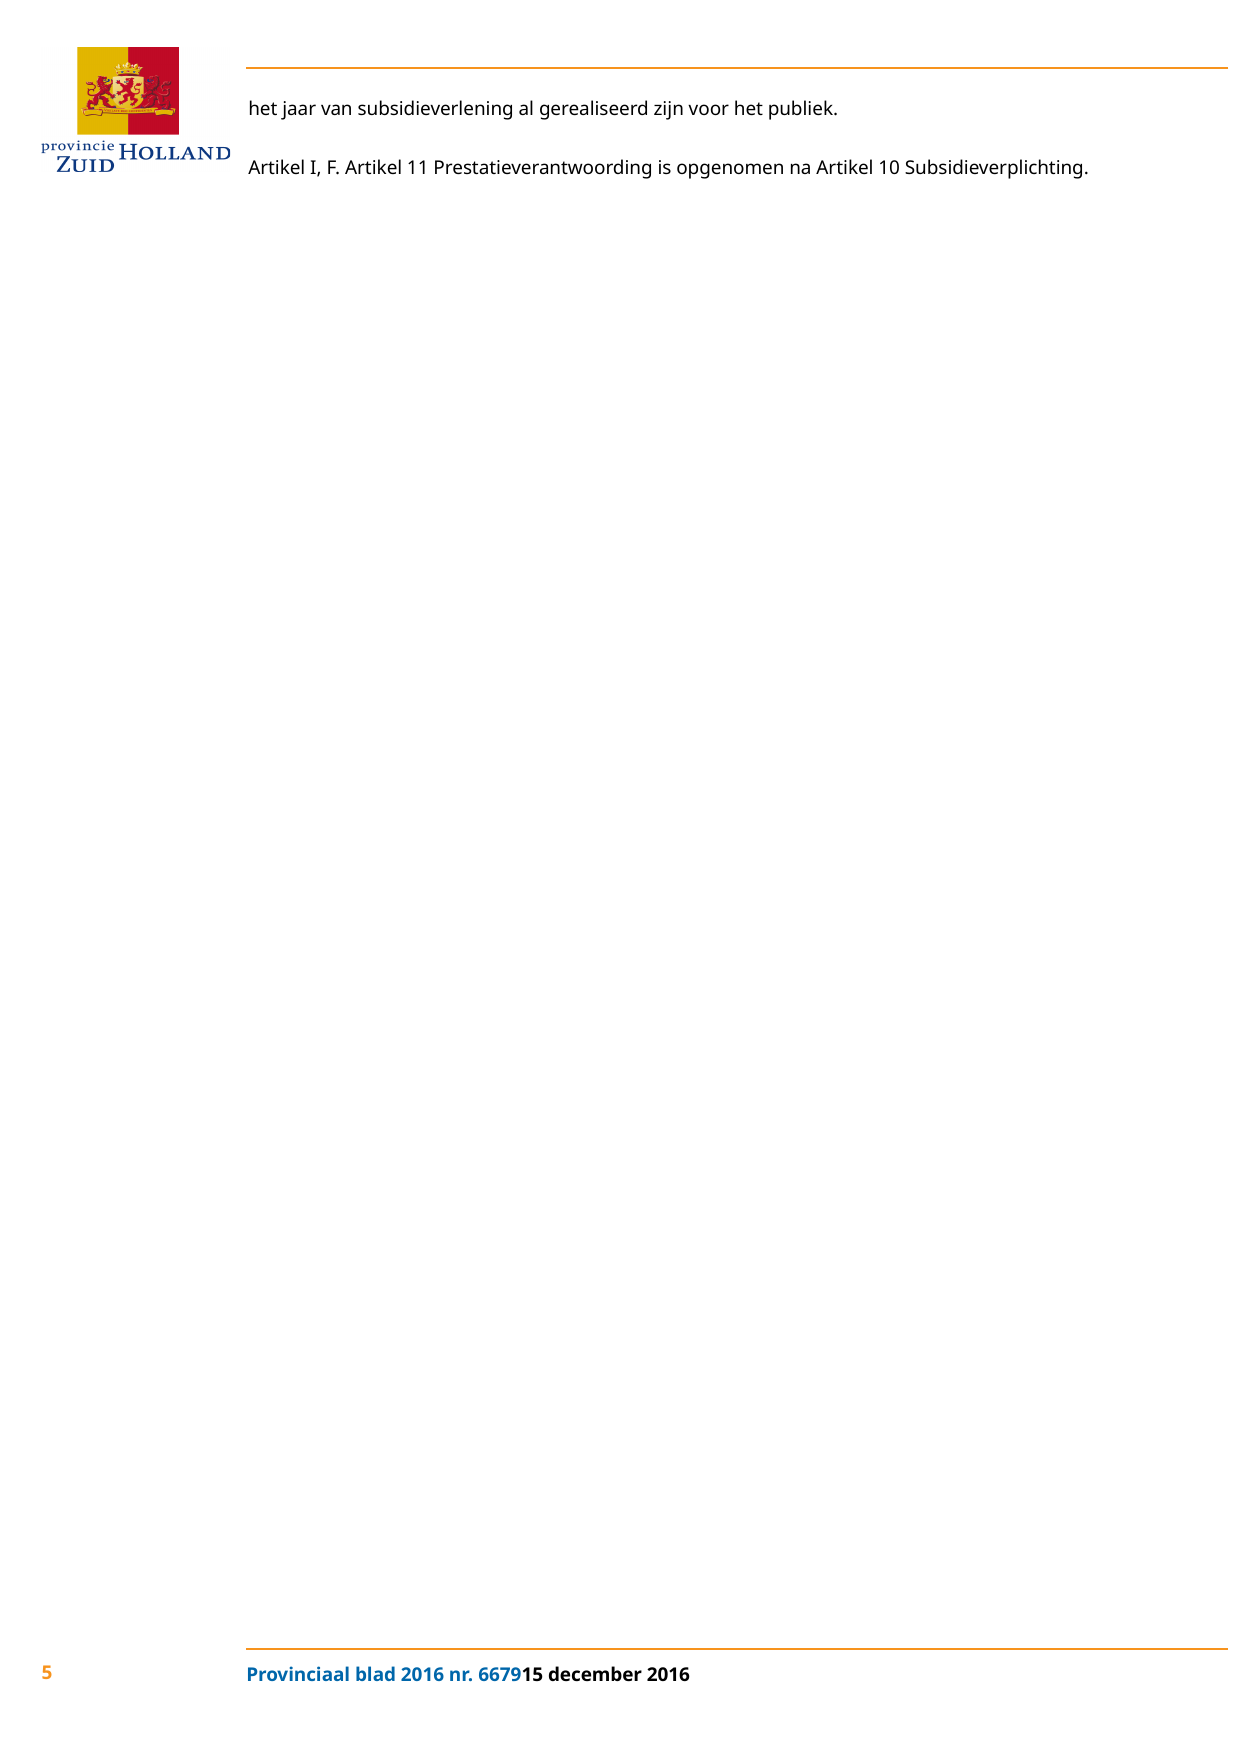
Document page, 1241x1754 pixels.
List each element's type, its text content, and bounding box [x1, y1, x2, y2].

text Artikel I, F. Artikel 11 Prestatieverantwoording is opgenomen na Artikel 10 Subsidieverplichting. [248, 154, 1152, 180]
picture [41, 47, 231, 172]
text het jaar van subsidieverlening al gerealiseerd zijn voor het publiek. [248, 95, 1152, 121]
